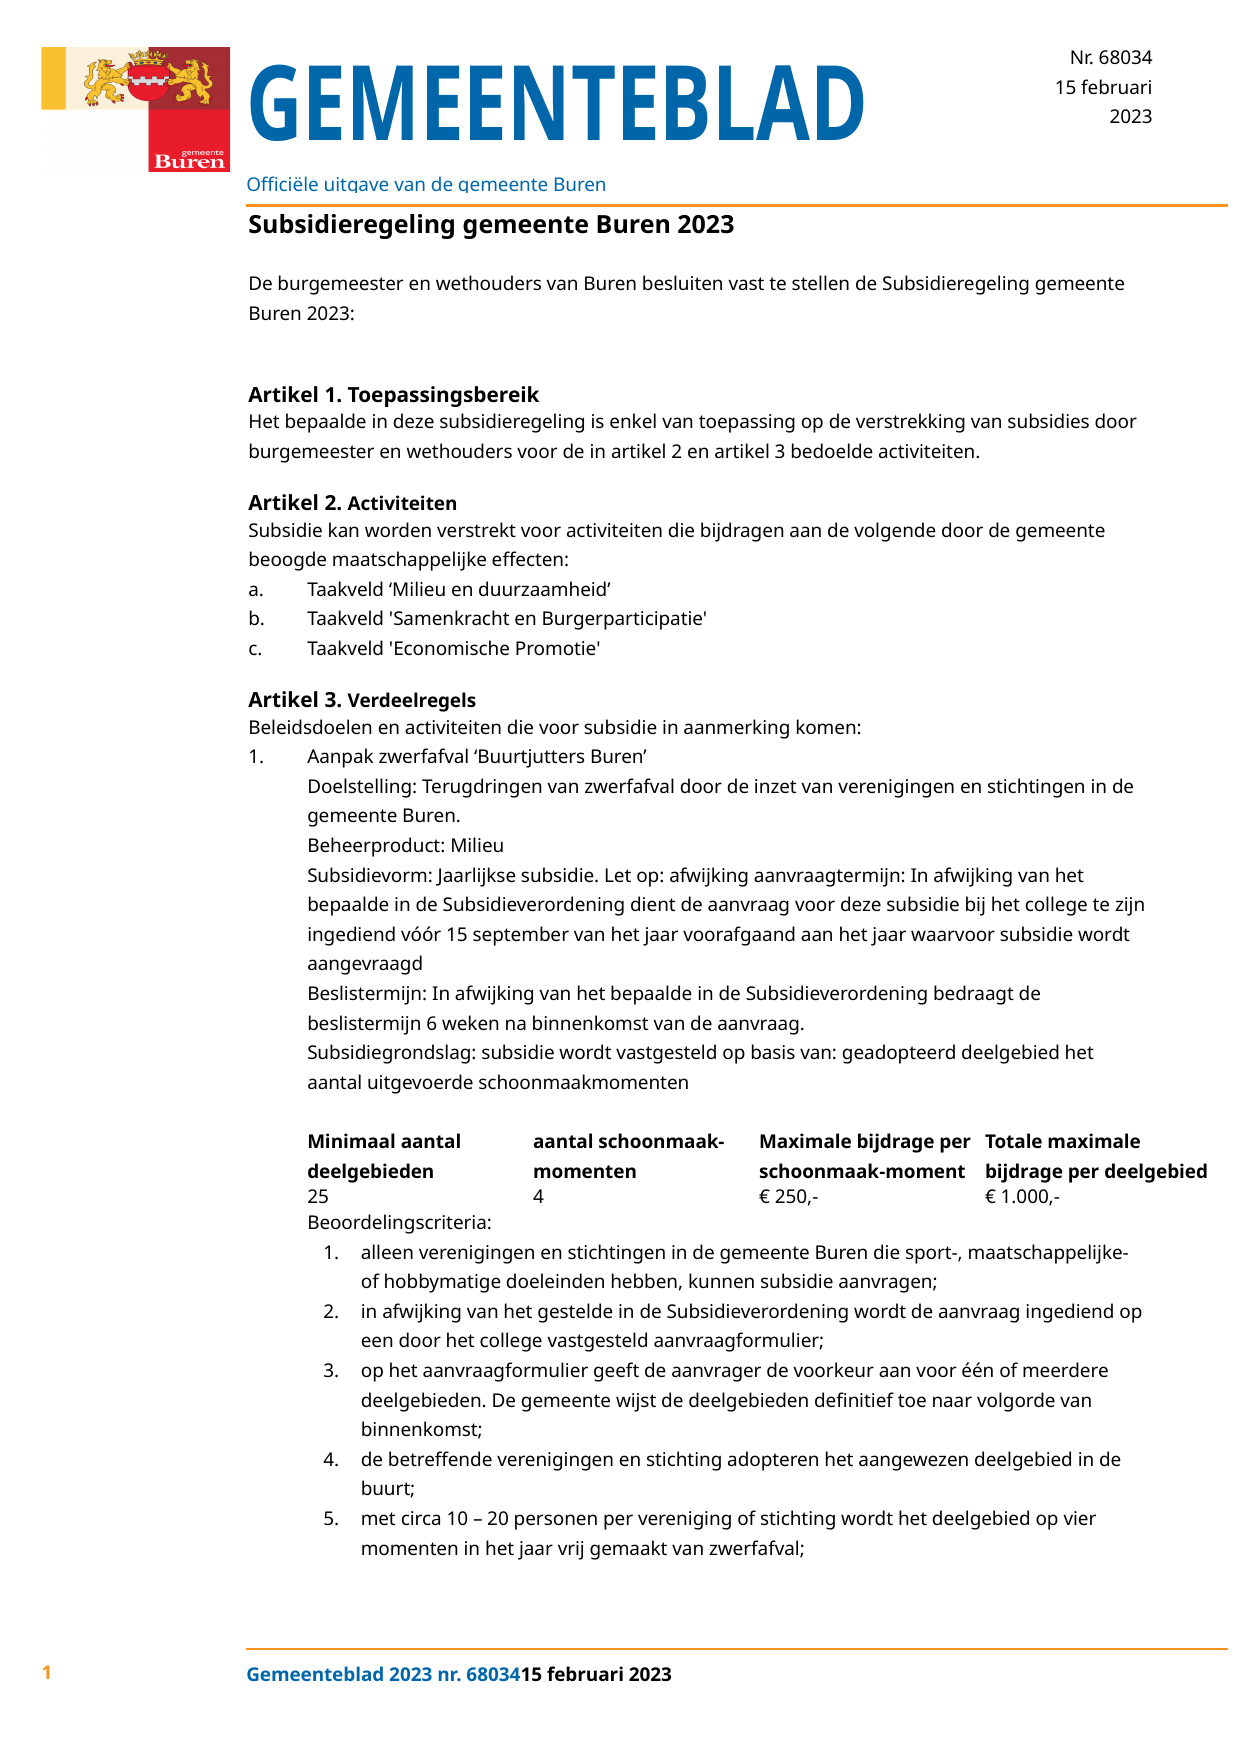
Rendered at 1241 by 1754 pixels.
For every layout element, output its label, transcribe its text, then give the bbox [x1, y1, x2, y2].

list in afwijking van het gestelde in de Subsidieverordening wordt de aanvraag ingediend op een door het college vastgesteld aanvraagformulier; [323, 1298, 1152, 1353]
list Taakveld 'Economische Promotie' [248, 635, 1152, 661]
table_header Maximale bijdrage per schoonmaak-moment [759, 1128, 985, 1183]
list Doelstelling: Terugdringen van zwerfafval door de inzet van verenigingen en stichtingen in de gemeente Buren. [248, 773, 1152, 828]
list Taakveld ‘Milieu en duurzaamheid’ [248, 576, 1152, 602]
text Beleidsdoelen en activiteiten die voor subsidie in aanmerking komen: [248, 714, 1152, 740]
text Subsidie kan worden verstrekt voor activiteiten die bijdragen aan de volgende door de gemeente beoogde maatschappelijke effecten: [248, 517, 1152, 572]
list alleen verenigingen en stichtingen in de gemeente Buren die sport-, maatschappelijke- of hobbymatige doeleinden hebben, kunnen subsidie aanvragen; [323, 1239, 1152, 1294]
list Taakveld 'Samenkracht en Burgerparticipatie' [248, 606, 1152, 631]
table_cell 25 [307, 1184, 533, 1209]
table_cell € 250,- [759, 1184, 985, 1209]
text De burgemeester en wethouders van Buren besluiten vast te stellen de Subsidieregeling gemeente Buren 2023: [248, 270, 1152, 326]
list Beoordelingscriteria: [248, 1209, 1152, 1235]
text Artikel 3. Verdeelregels [248, 686, 1152, 714]
table_header Minimaal aantal deelgebieden [307, 1128, 533, 1183]
list Aanpak zwerfafval ‘Buurtjutters Buren’ [248, 743, 1152, 769]
picture [41, 47, 231, 172]
text Artikel 2. Activiteiten [248, 488, 1152, 517]
list de betreffende verenigingen en stichting adopteren het aangewezen deelgebied in de buurt; [323, 1446, 1152, 1501]
table_header aantal schoonmaak-momenten [533, 1128, 759, 1183]
list Subsidievorm: Jaarlijkse subsidie. Let op: afwijking aanvraagtermijn: In afwijking van het bepaalde in de Subsidieverordening dient de aanvraag voor deze subsidie bij het college te zijn ingediend vóór 15 september van het jaar voorafgaand aan het jaar waarvoor subsidie wordt aangevraagd [248, 862, 1152, 976]
text Artikel 1. Toepassingsbereik [248, 380, 1152, 408]
list met circa 10 – 20 personen per vereniging of stichting wordt het deelgebied op vier momenten in het jaar vrij gemaakt van zwerfafval; [323, 1505, 1152, 1561]
text Subsidieregeling gemeente Buren 2023 [248, 207, 1152, 241]
list op het aanvraagformulier geeft de aanvrager de voorkeur aan voor één of meerdere deelgebieden. De gemeente wijst de deelgebieden definitief toe naar volgorde van binnenkomst; [323, 1357, 1152, 1442]
text Het bepaalde in deze subsidieregeling is enkel van toepassing op de verstrekking van subsidies door burgemeester en wethouders voor de in artikel 2 en artikel 3 bedoelde activiteiten. [248, 408, 1152, 464]
table_header Totale maximale bijdrage per deelgebied [985, 1128, 1211, 1183]
list Beslistermijn: In afwijking van het bepaalde in de Subsidieverordening bedraagt de beslistermijn 6 weken na binnenkomst van de aanvraag. [248, 980, 1152, 1036]
list Beheerproduct: Milieu [248, 832, 1152, 858]
list Subsidiegrondslag: subsidie wordt vastgesteld op basis van: geadopteerd deelgebied het aantal uitgevoerde schoonmaakmomenten [248, 1039, 1152, 1095]
table_cell € 1.000,- [985, 1184, 1211, 1209]
table_cell 4 [533, 1184, 759, 1209]
